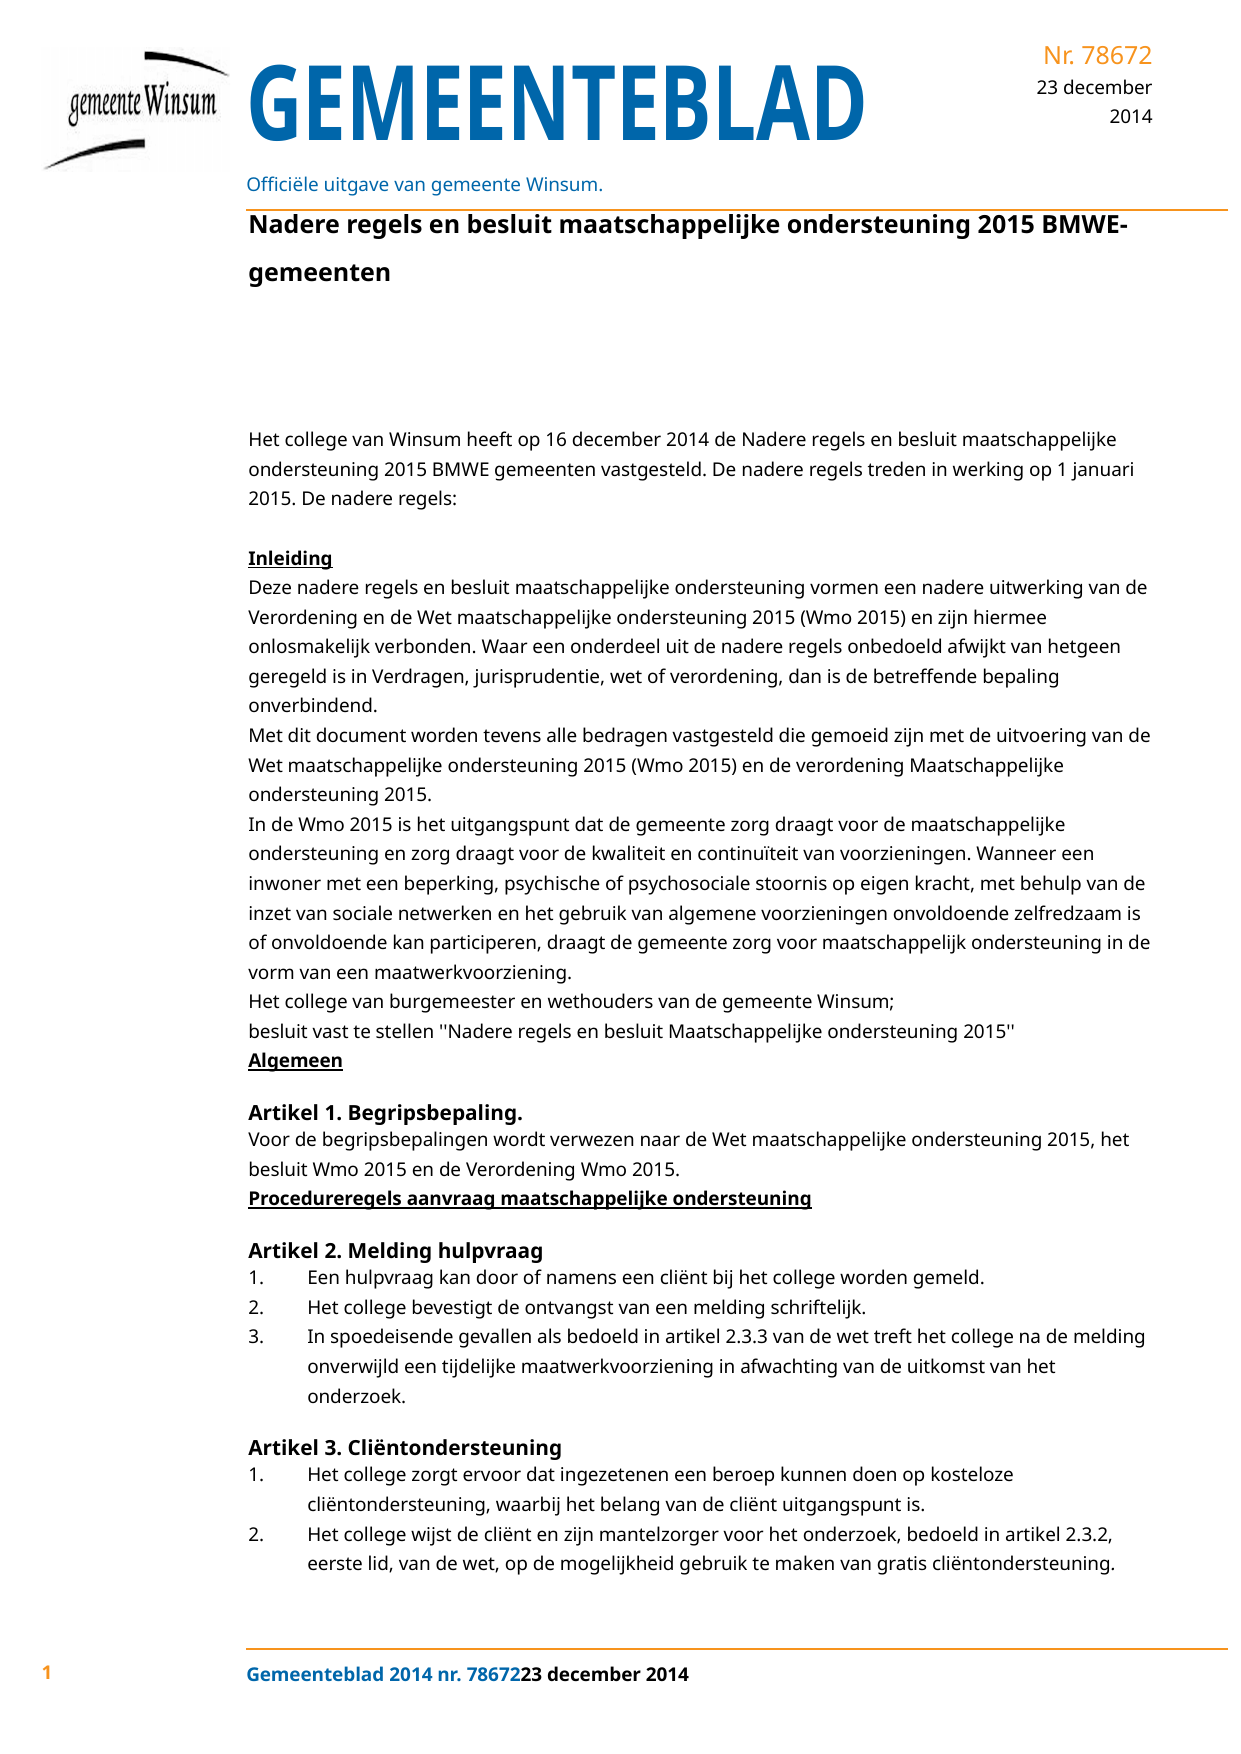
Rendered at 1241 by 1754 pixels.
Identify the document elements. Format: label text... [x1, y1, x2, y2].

text Artikel 3. Cliëntondersteuning [248, 1433, 1152, 1462]
picture [41, 47, 231, 172]
list Het college wijst de cliënt en zijn mantelzorger voor het onderzoek, bedoeld in artikel 2.3.2, eerste lid, van de wet, op de mogelijkheid gebruik te maken van gratis cliëntondersteuning. [248, 1521, 1152, 1576]
text Nadere regels en besluit maatschappelijke ondersteuning 2015 BMWE-gemeenten [248, 211, 1152, 288]
text In de Wmo 2015 is het uitgangspunt dat de gemeente zorg draagt voor de maatschappelijke ondersteuning en zorg draagt voor de kwaliteit en continuïteit van voorzieningen. Wanneer een inwoner met een beperking, psychische of psychosociale stoornis op eigen kracht, met behulp van de inzet van sociale netwerken en het gebruik van algemene voorzieningen onvoldoende zelfredzaam is of onvoldoende kan participeren, draagt de gemeente zorg voor maatschappelijk ondersteuning in de vorm van een maatwerkvoorziening. [248, 811, 1152, 984]
text Inleiding [248, 545, 1152, 570]
text Artikel 1. Begripsbepaling. [248, 1098, 1152, 1126]
text Het college van Winsum heeft op 16 december 2014 de Nadere regels en besluit maatschappelijke ondersteuning 2015 BMWE gemeenten vastgesteld. De nadere regels treden in werking op 1 januari 2015. De nadere regels: [248, 426, 1152, 511]
text Voor de begripsbepalingen wordt verwezen naar de Wet maatschappelijke ondersteuning 2015, het besluit Wmo 2015 en de Verordening Wmo 2015. [248, 1126, 1152, 1182]
text besluit vast te stellen ''Nadere regels en besluit Maatschappelijke ondersteuning 2015'' [248, 1018, 1152, 1044]
list In spoedeisende gevallen als bedoeld in artikel 2.3.3 van de wet treft het college na de melding onverwijld een tijdelijke maatwerkvoorziening in afwachting van de uitkomst van het onderzoek. [248, 1324, 1152, 1408]
text Het college van burgemeester en wethouders van de gemeente Winsum; [248, 988, 1152, 1014]
list Een hulpvraag kan door of namens een cliënt bij het college worden gemeld. [248, 1264, 1152, 1290]
text Procedureregels aanvraag maatschappelijke ondersteuning [248, 1186, 1152, 1211]
text Met dit document worden tevens alle bedragen vastgesteld die gemoeid zijn met de uitvoering van de Wet maatschappelijke ondersteuning 2015 (Wmo 2015) en de verordening Maatschappelijke ondersteuning 2015. [248, 722, 1152, 807]
list Het college zorgt ervoor dat ingezetenen een beroep kunnen doen op kosteloze cliëntondersteuning, waarbij het belang van de cliënt uitgangspunt is. [248, 1462, 1152, 1517]
text Artikel 2. Melding hulpvraag [248, 1236, 1152, 1264]
text Deze nadere regels en besluit maatschappelijke ondersteuning vormen een nadere uitwerking van de Verordening en de Wet maatschappelijke ondersteuning 2015 (Wmo 2015) en zijn hiermee onlosmakelijk verbonden. Waar een onderdeel uit de nadere regels onbedoeld afwijkt van hetgeen geregeld is in Verdragen, jurisprudentie, wet of verordening, dan is de betreffende bepaling onverbindend. [248, 574, 1152, 718]
list Het college bevestigt de ontvangst van een melding schriftelijk. [248, 1294, 1152, 1320]
text Algemeen [248, 1048, 1152, 1073]
